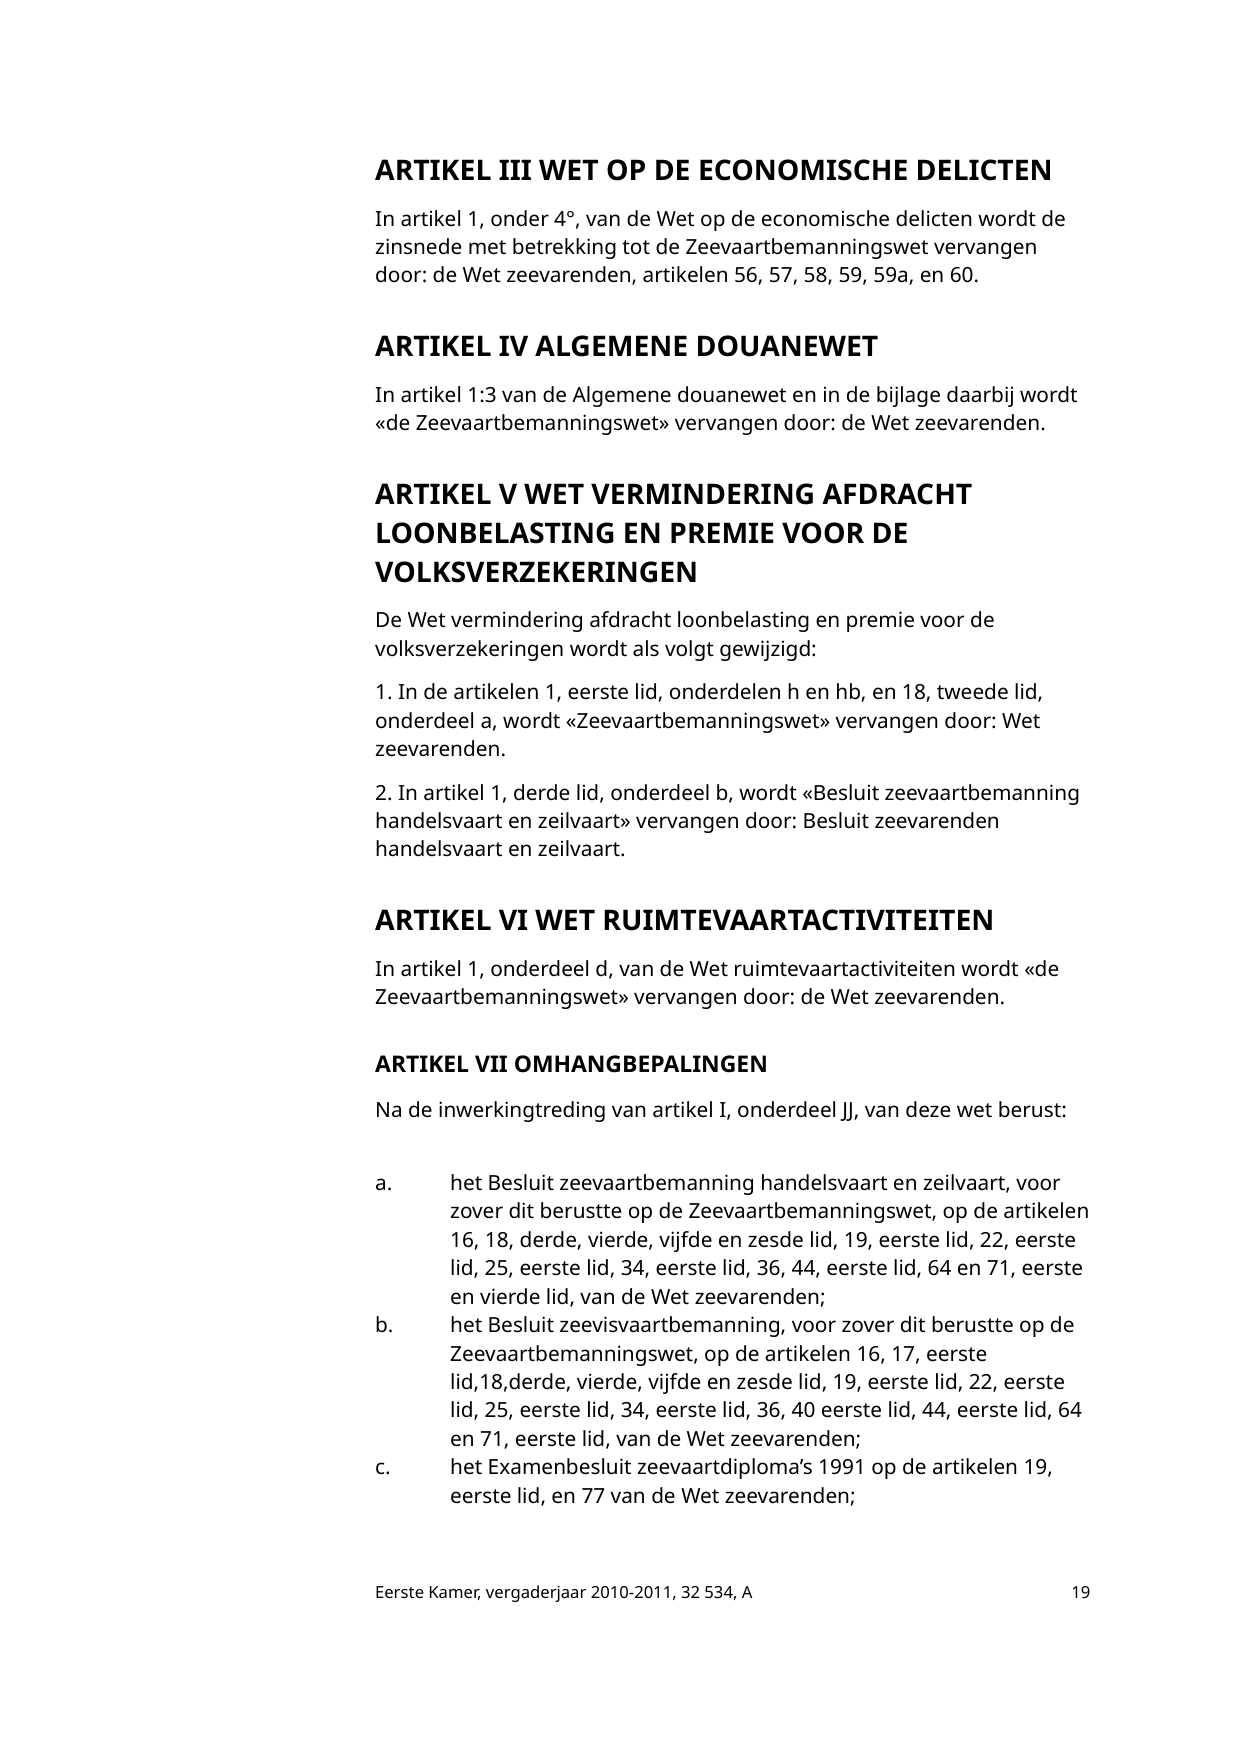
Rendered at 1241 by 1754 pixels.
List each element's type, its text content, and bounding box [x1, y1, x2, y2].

subtitle ARTIKEL VI WET RUIMTEVAARTACTIVITEITEN [375, 900, 1090, 939]
text In artikel 1, onderdeel d, van de Wet ruimtevaartactiviteiten wordt «de Zeevaartbemanningswet» vervangen door: de Wet zeevarenden. [375, 954, 1090, 1011]
list het Besluit zeevaartbemanning handelsvaart en zeilvaart, voor zover dit berustte op de Zeevaartbemanningswet, op de artikelen 16, 18, derde, vierde, vijfde en zesde lid, 19, eerste lid, 22, eerste lid, 25, eerste lid, 34, eerste lid, 36, 44, eerste lid, 64 en 71, eerste en vierde lid, van de Wet zeevarenden; [375, 1168, 1090, 1310]
subtitle ARTIKEL V WET VERMINDERING AFDRACHT LOONBELASTING EN PREMIE VOOR DE VOLKSVERZEKERINGEN [375, 474, 1090, 590]
text Na de inwerkingtreding van artikel I, onderdeel JJ, van deze wet berust: [375, 1095, 1090, 1123]
text In artikel 1, onder 4°, van de Wet op de economische delicten wordt de zinsnede met betrekking tot de Zeevaartbemanningswet vervangen door: de Wet zeevarenden, artikelen 56, 57, 58, 59, 59a, en 60. [375, 204, 1090, 289]
text De Wet vermindering afdracht loonbelasting en premie voor de volksverzekeringen wordt als volgt gewijzigd: [375, 605, 1090, 662]
subtitle ARTIKEL VII OMHANGBEPALINGEN [375, 1048, 1090, 1080]
text 2. In artikel 1, derde lid, onderdeel b, wordt «Besluit zeevaartbemanning handelsvaart en zeilvaart» vervangen door: Besluit zeevarenden handelsvaart en zeilvaart. [375, 778, 1090, 863]
subtitle ARTIKEL IV ALGEMENE DOUANEWET [375, 326, 1090, 365]
subtitle ARTIKEL III WET OP DE ECONOMISCHE DELICTEN [375, 150, 1090, 189]
list het Examenbesluit zeevaartdiploma’s 1991 op de artikelen 19, eerste lid, en 77 van de Wet zeevarenden; [375, 1452, 1090, 1509]
text 1. In de artikelen 1, eerste lid, onderdelen h en hb, en 18, tweede lid, onderdeel a, wordt «Zeevaartbemanningswet» vervangen door: Wet zeevarenden. [375, 677, 1090, 763]
text In artikel 1:3 van de Algemene douanewet en in de bijlage daarbij wordt «de Zeevaartbemanningswet» vervangen door: de Wet zeevarenden. [375, 380, 1090, 437]
list het Besluit zeevisvaartbemanning, voor zover dit berustte op de Zeevaartbemanningswet, op de artikelen 16, 17, eerste lid,18,derde, vierde, vijfde en zesde lid, 19, eerste lid, 22, eerste lid, 25, eerste lid, 34, eerste lid, 36, 40 eerste lid, 44, eerste lid, 64 en 71, eerste lid, van de Wet zeevarenden; [375, 1310, 1090, 1452]
